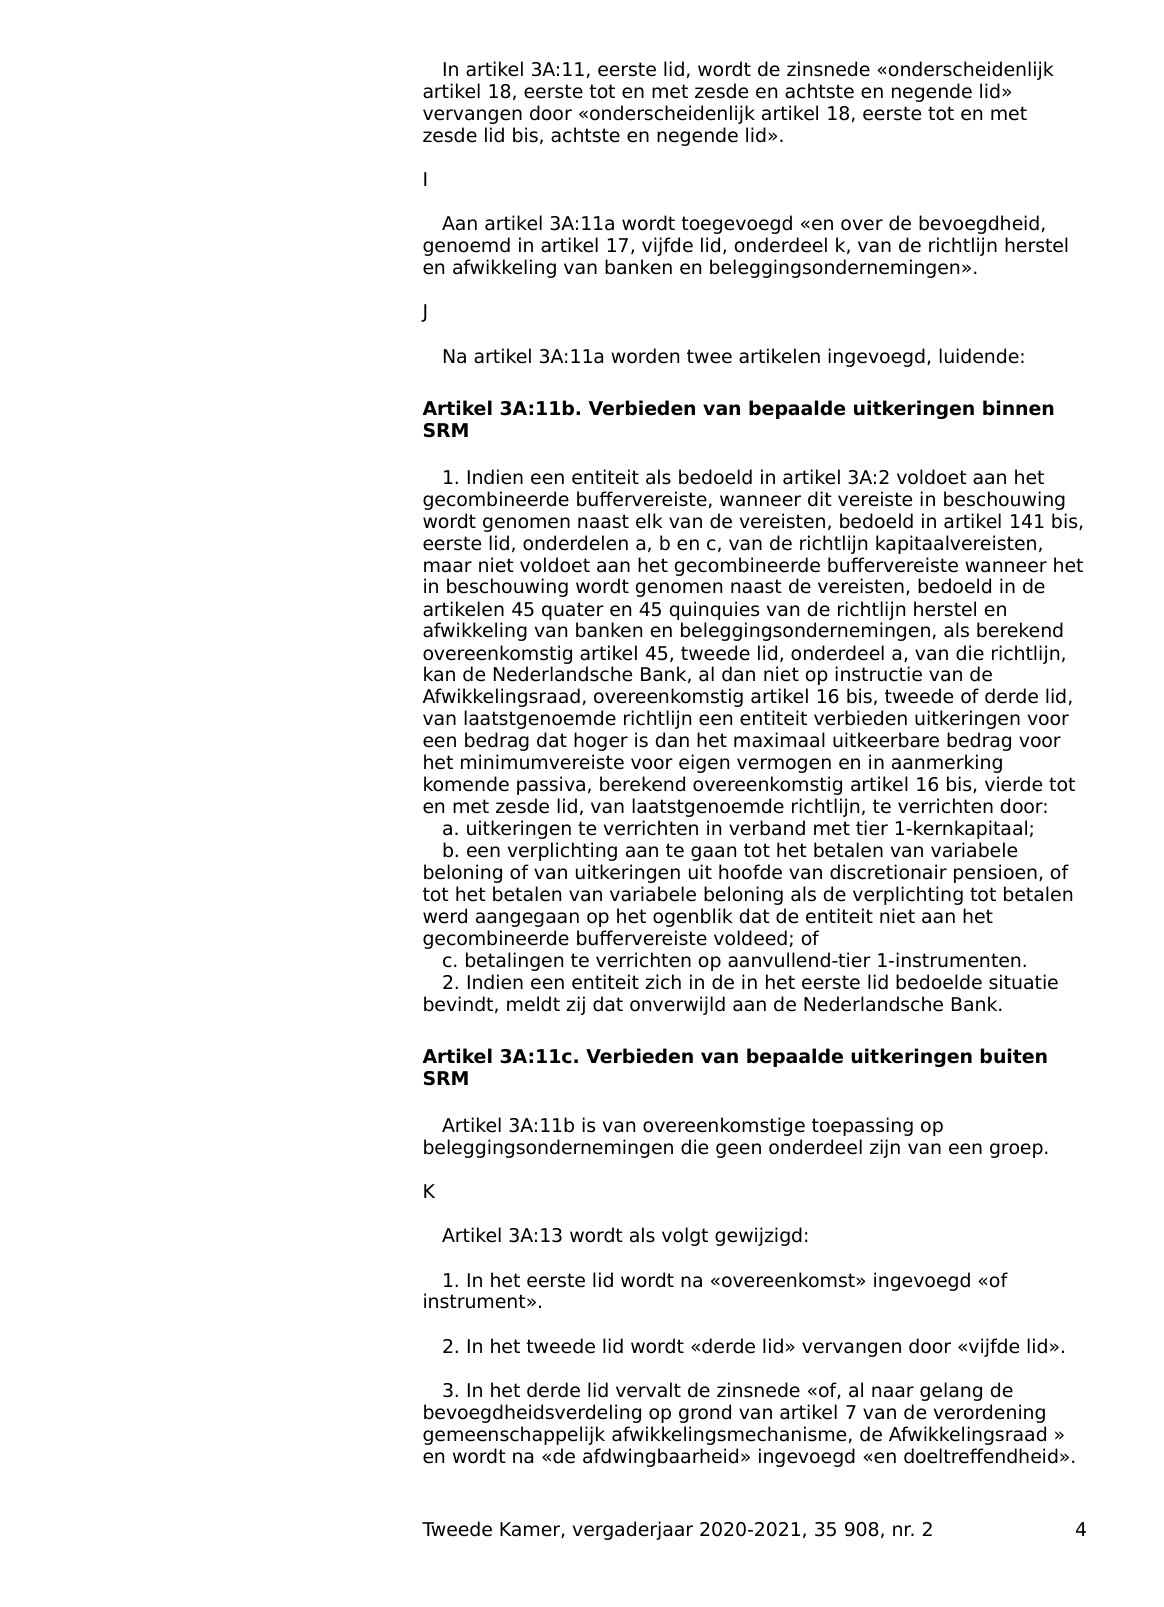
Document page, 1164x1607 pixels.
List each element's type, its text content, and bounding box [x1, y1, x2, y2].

text K [422, 1181, 1087, 1203]
text 2. Indien een entiteit zich in de in het eerste lid bedoelde situatie bevindt, meldt zij dat onverwijld aan de Nederlandsche Bank. [422, 972, 1087, 1016]
text Artikel 3A:11b is van overeenkomstige toepassing op beleggingsondernemingen die geen onderdeel zijn van een groep. [422, 1115, 1087, 1159]
text Na artikel 3A:11a worden twee artikelen ingevoegd, luidende: [422, 346, 1087, 368]
text c. betalingen te verrichten op aanvullend-tier 1-instrumenten. [422, 950, 1087, 972]
text I [422, 169, 1087, 191]
text b. een verplichting aan te gaan tot het betalen van variabele beloning of van uitkeringen uit hoofde van discretionair pensioen, of tot het betalen van variabele beloning als de verplichting tot betalen werd aangegaan op het ogenblik dat de entiteit niet aan het gecombineerde buffervereiste voldeed; of [422, 840, 1087, 950]
text In artikel 3A:11, eerste lid, wordt de zinsnede «onderscheidenlijk artikel 18, eerste tot en met zesde en achtste en negende lid» vervangen door «onderscheidenlijk artikel 18, eerste tot en met zesde lid bis, achtste en negende lid». [422, 59, 1087, 147]
text Artikel 3A:13 wordt als volgt gewijzigd: [422, 1225, 1087, 1247]
text 2. In het tweede lid wordt «derde lid» vervangen door «vijfde lid». [422, 1336, 1087, 1358]
text 3. In het derde lid vervalt de zinsnede «of, al naar gelang de bevoegdheidsverdeling op grond van artikel 7 van de verordening gemeenschappelijk afwikkelingsmechanisme, de Afwikkelingsraad » en wordt na «de afdwingbaarheid» ingevoegd «en doeltreffendheid». [422, 1380, 1087, 1468]
subtitle Artikel 3A:11c. Verbieden van bepaalde uitkeringen buiten SRM [422, 1046, 1087, 1090]
text J [422, 301, 1087, 323]
text 1. In het eerste lid wordt na «overeenkomst» ingevoegd «of instrument». [422, 1269, 1087, 1313]
text Aan artikel 3A:11a wordt toegevoegd «en over de bevoegdheid, genoemd in artikel 17, vijfde lid, onderdeel k, van de richtlijn herstel en afwikkeling van banken en beleggingsondernemingen». [422, 213, 1087, 279]
subtitle Artikel 3A:11b. Verbieden van bepaalde uitkeringen binnen SRM [422, 398, 1087, 442]
text a. uitkeringen te verrichten in verband met tier 1-kernkapitaal; [422, 818, 1087, 840]
text 1. Indien een entiteit als bedoeld in artikel 3A:2 voldoet aan het gecombineerde buffervereiste, wanneer dit vereiste in beschouwing wordt genomen naast elk van de vereisten, bedoeld in artikel 141 bis, eerste lid, onderdelen a, b en c, van de richtlijn kapitaalvereisten, maar niet voldoet aan het gecombineerde buffervereiste wanneer het in beschouwing wordt genomen naast de vereisten, bedoeld in de artikelen 45 quater en 45 quinquies van de richtlijn herstel en afwikkeling van banken en beleggingsondernemingen, als berekend overeenkomstig artikel 45, tweede lid, onderdeel a, van die richtlijn, kan de Nederlandsche Bank, al dan niet op instructie van de Afwikkelingsraad, overeenkomstig artikel 16 bis, tweede of derde lid, van laatstgenoemde richtlijn een entiteit verbieden uitkeringen voor een bedrag dat hoger is dan het maximaal uitkeerbare bedrag voor het minimumvereiste voor eigen vermogen en in aanmerking komende passiva, berekend overeenkomstig artikel 16 bis, vierde tot en met zesde lid, van laatstgenoemde richtlijn, te verrichten door: [422, 467, 1087, 818]
